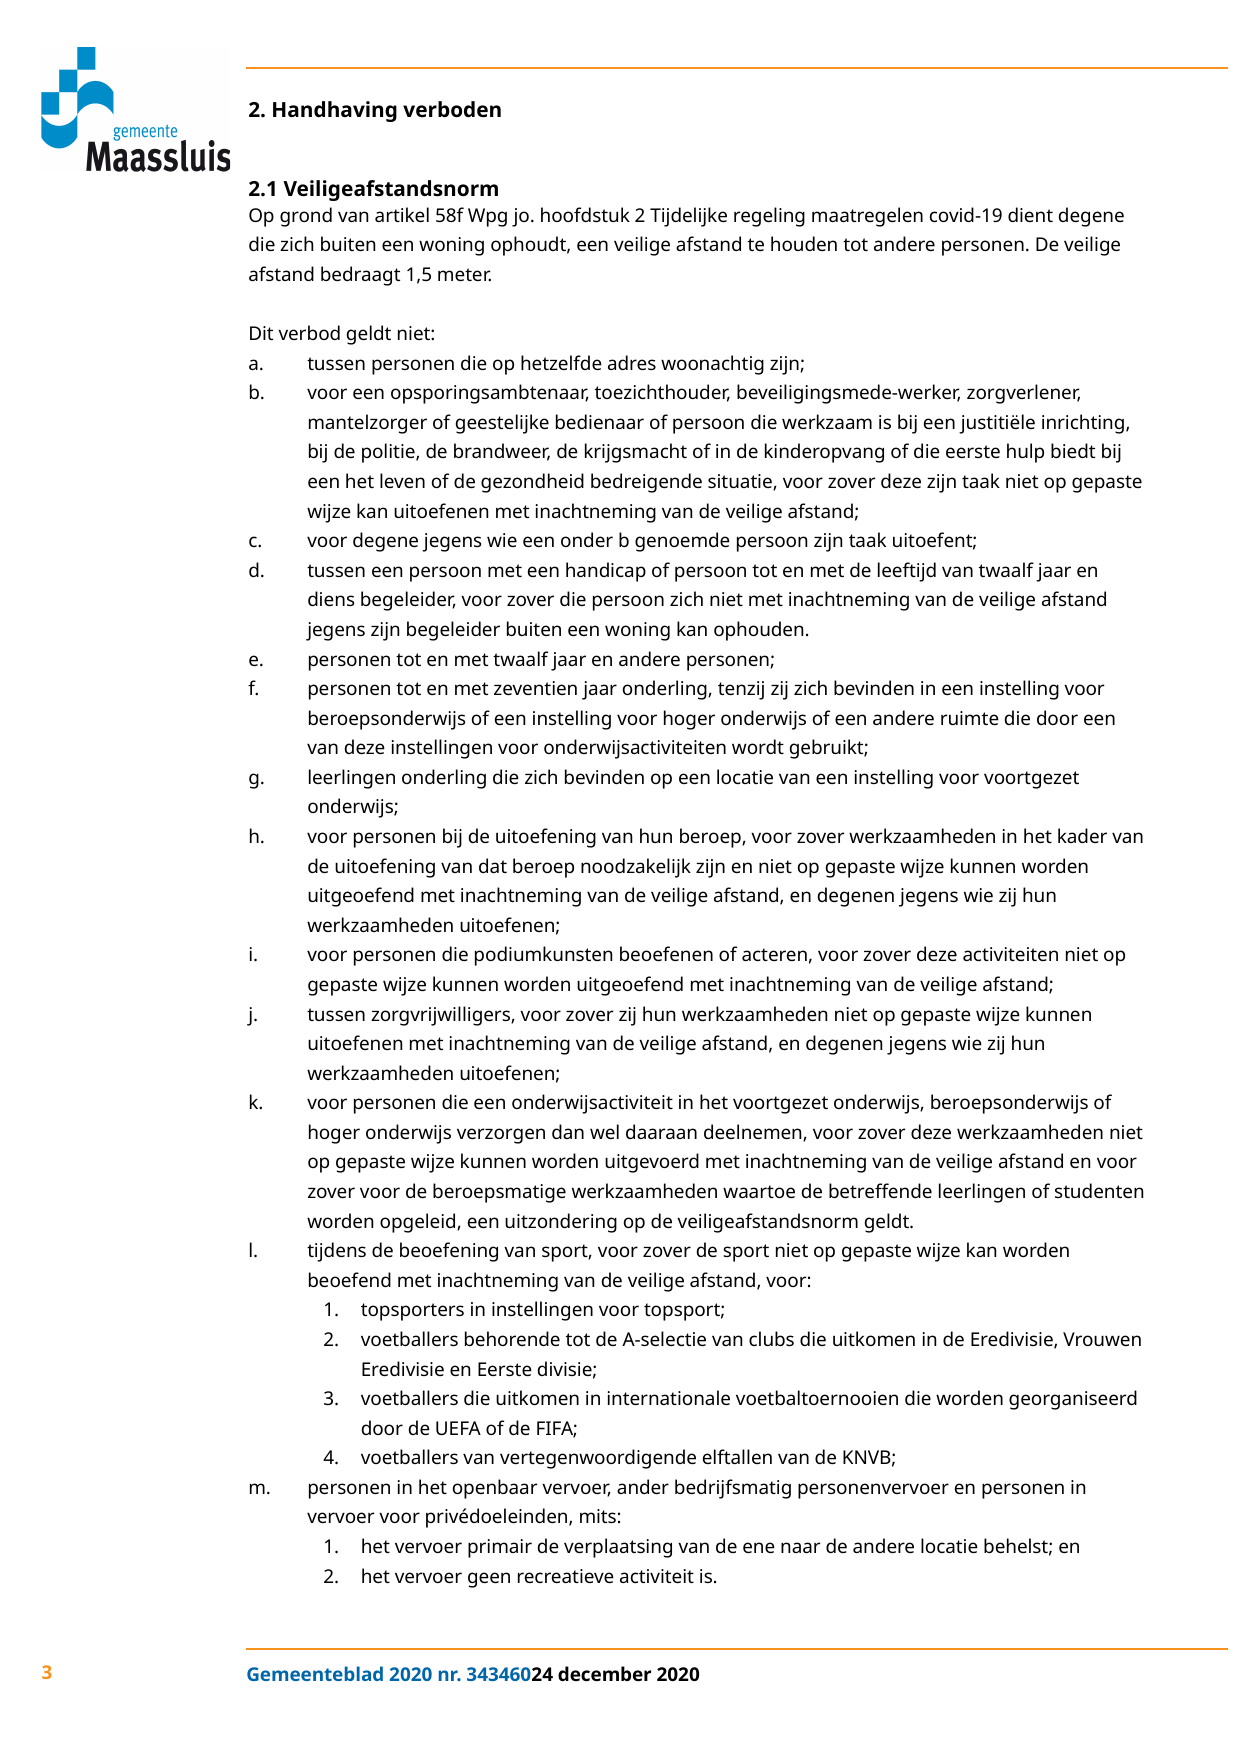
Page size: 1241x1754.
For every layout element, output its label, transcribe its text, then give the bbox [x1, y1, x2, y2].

list leerlingen onderling die zich bevinden op een locatie van een instelling voor voortgezet onderwijs; [248, 764, 1152, 819]
list voetballers behorende tot de A-selectie van clubs die uitkomen in de Eredivisie, Vrouwen Eredivisie en Eerste divisie; [323, 1326, 1152, 1382]
list voor personen die podiumkunsten beoefenen of acteren, voor zover deze activiteiten niet op gepaste wijze kunnen worden uitgeoefend met inachtneming van de veilige afstand; [248, 942, 1152, 997]
list tussen zorgvrijwilligers, voor zover zij hun werkzaamheden niet op gepaste wijze kunnen uitoefenen met inachtneming van de veilige afstand, en degenen jegens wie zij hun werkzaamheden uitoefenen; [248, 1001, 1152, 1086]
list het vervoer geen recreatieve activiteit is. [323, 1563, 1152, 1589]
text 2. Handhaving verboden [248, 95, 1152, 123]
list voor personen die een onderwijsactiviteit in het voortgezet onderwijs, beroepsonderwijs of hoger onderwijs verzorgen dan wel daaraan deelnemen, voor zover deze werkzaamheden niet op gepaste wijze kunnen worden uitgevoerd met inachtneming van de veilige afstand en voor zover voor de beroepsmatige werkzaamheden waartoe de betreffende leerlingen of studenten worden opgeleid, een uitzondering op de veiligeafstandsnorm geldt. [248, 1089, 1152, 1234]
list personen tot en met zeventien jaar onderling, tenzij zij zich bevinden in een instelling voor beroepsonderwijs of een instelling voor hoger onderwijs of een andere ruimte die door een van deze instellingen voor onderwijsactiviteiten wordt gebruikt; [248, 675, 1152, 760]
list voetballers die uitkomen in internationale voetbaltoernooien die worden georganiseerd door de UEFA of de FIFA; [323, 1385, 1152, 1441]
list tussen een persoon met een handicap of persoon tot en met de leeftijd van twaalf jaar en diens begeleider, voor zover die persoon zich niet met inachtneming van de veilige afstand jegens zijn begeleider buiten een woning kan ophouden. [248, 557, 1152, 642]
picture [41, 47, 231, 172]
list topsporters in instellingen voor topsport; [323, 1297, 1152, 1322]
list personen in het openbaar vervoer, ander bedrijfsmatig personenvervoer en personen in vervoer voor privédoeleinden, mits: [248, 1474, 1152, 1529]
list voetballers van vertegenwoordigende elftallen van de KNVB; [323, 1444, 1152, 1470]
list voor personen bij de uitoefening van hun beroep, voor zover werkzaamheden in het kader van de uitoefening van dat beroep noodzakelijk zijn en niet op gepaste wijze kunnen worden uitgeoefend met inachtneming van de veilige afstand, en degenen jegens wie zij hun werkzaamheden uitoefenen; [248, 823, 1152, 938]
list voor degene jegens wie een onder b genoemde persoon zijn taak uitoefent; [248, 527, 1152, 553]
list tussen personen die op hetzelfde adres woonachtig zijn; [248, 350, 1152, 376]
list voor een opsporingsambtenaar, toezichthouder, beveiligingsmede-werker, zorgverlener, mantelzorger of geestelijke bedienaar of persoon die werkzaam is bij een justitiële inrichting, bij de politie, de brandweer, de krijgsmacht of in de kinderopvang of die eerste hulp biedt bij een het leven of de gezondheid bedreigende situatie, voor zover deze zijn taak niet op gepaste wijze kan uitoefenen met inachtneming van de veilige afstand; [248, 379, 1152, 524]
text Dit verbod geldt niet: [248, 320, 1152, 346]
text 2.1 Veiligeafstandsnorm [248, 174, 1152, 202]
text Op grond van artikel 58f Wpg jo. hoofdstuk 2 Tijdelijke regeling maatregelen covid-19 dient degene die zich buiten een woning ophoudt, een veilige afstand te houden tot andere personen. De veilige afstand bedraagt 1,5 meter. [248, 202, 1152, 287]
list personen tot en met twaalf jaar en andere personen; [248, 646, 1152, 672]
picture [41, 47, 77, 92]
list het vervoer primair de verplaatsing van de ene naar de andere locatie behelst; en [323, 1533, 1152, 1559]
list tijdens de beoefening van sport, voor zover de sport niet op gepaste wijze kan worden beoefend met inachtneming van de veilige afstand, voor: [248, 1237, 1152, 1293]
